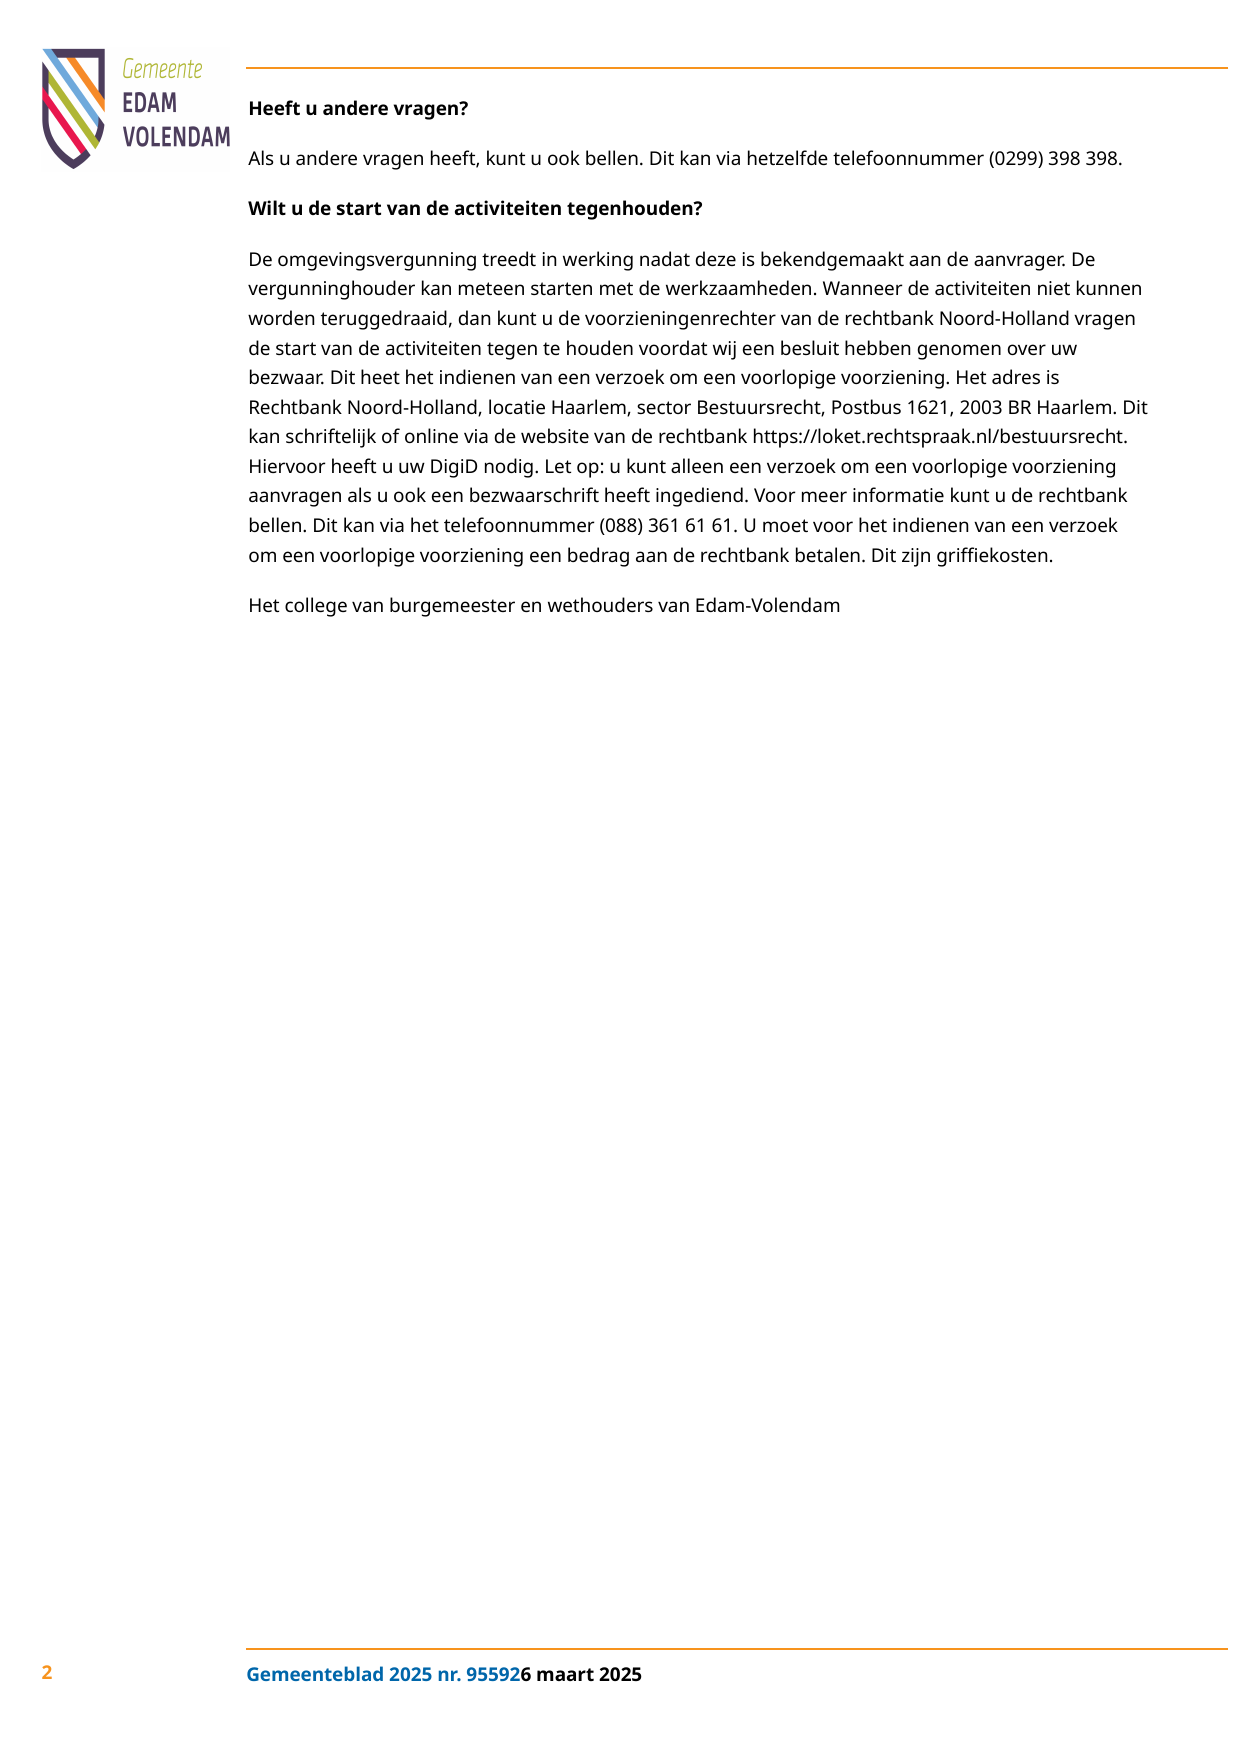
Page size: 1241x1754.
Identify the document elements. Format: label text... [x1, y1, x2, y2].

text Heeft u andere vragen? [248, 95, 1152, 121]
picture [41, 47, 231, 172]
text De omgevingsvergunning treedt in werking nadat deze is bekendgemaakt aan de aanvrager. De vergunninghouder kan meteen starten met de werkzaamheden. Wanneer de activiteiten niet kunnen worden teruggedraaid, dan kunt u de voorzieningenrechter van de rechtbank Noord-Holland vragen de start van de activiteiten tegen te houden voordat wij een besluit hebben genomen over uw bezwaar. Dit heet het indienen van een verzoek om een voorlopige voorziening. Het adres is Rechtbank Noord-Holland, locatie Haarlem, sector Bestuursrecht, Postbus 1621, 2003 BR Haarlem. Dit kan schriftelijk of online via de website van de rechtbank https://loket.rechtspraak.nl/bestuursrecht. Hiervoor heeft u uw DigiD nodig. Let op: u kunt alleen een verzoek om een voorlopige voorziening aanvragen als u ook een bezwaarschrift heeft ingediend. Voor meer informatie kunt u de rechtbank bellen. Dit kan via het telefoonnummer (088) 361 61 61. U moet voor het indienen van een verzoek om een voorlopige voorziening een bedrag aan de rechtbank betalen. Dit zijn griffiekosten. [248, 246, 1152, 568]
text Als u andere vragen heeft, kunt u ook bellen. Dit kan via hetzelfde telefoonnummer (0299) 398 398. [248, 145, 1152, 171]
text Wilt u de start van de activiteiten tegenhouden? [248, 196, 1152, 221]
text Het college van burgemeester en wethouders van Edam-Volendam [248, 592, 1152, 618]
